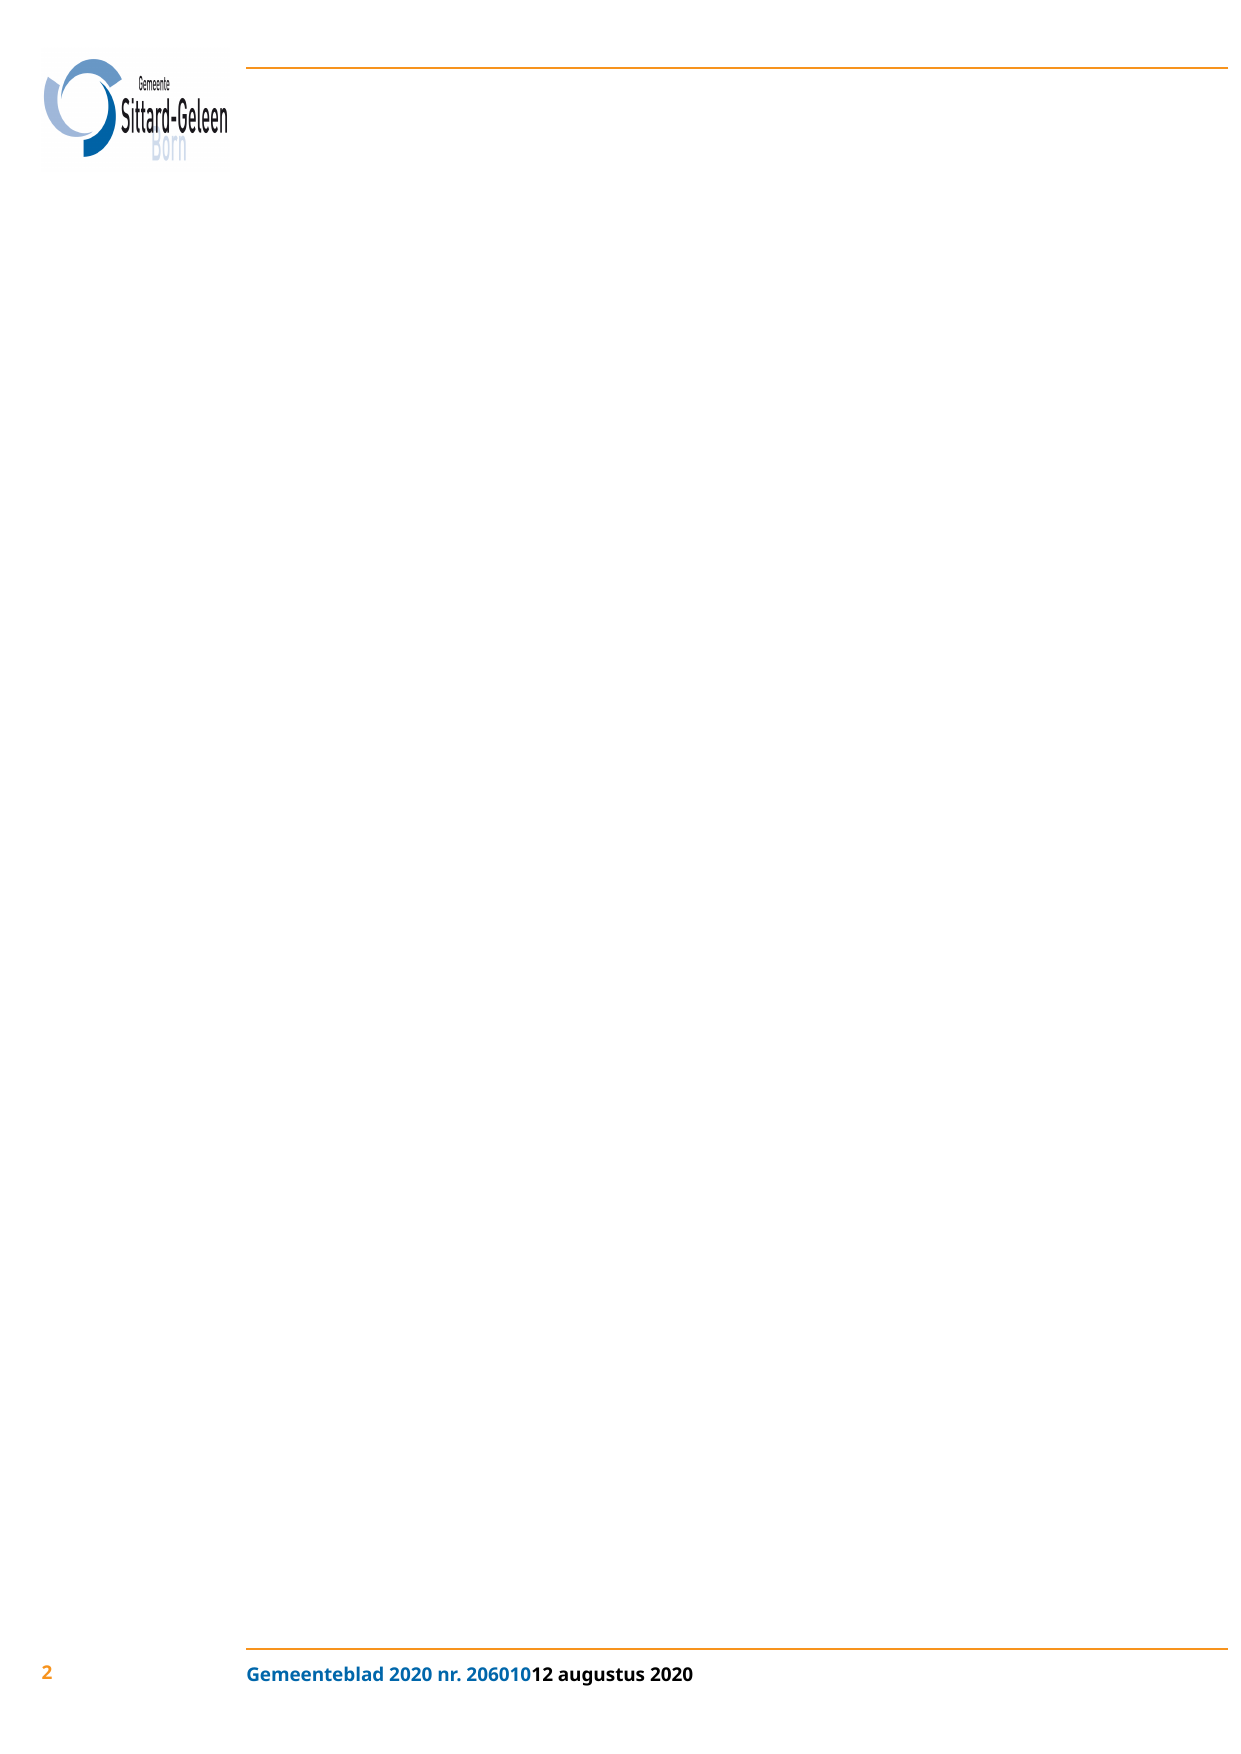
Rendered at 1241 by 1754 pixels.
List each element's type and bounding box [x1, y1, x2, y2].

picture [41, 47, 231, 172]
